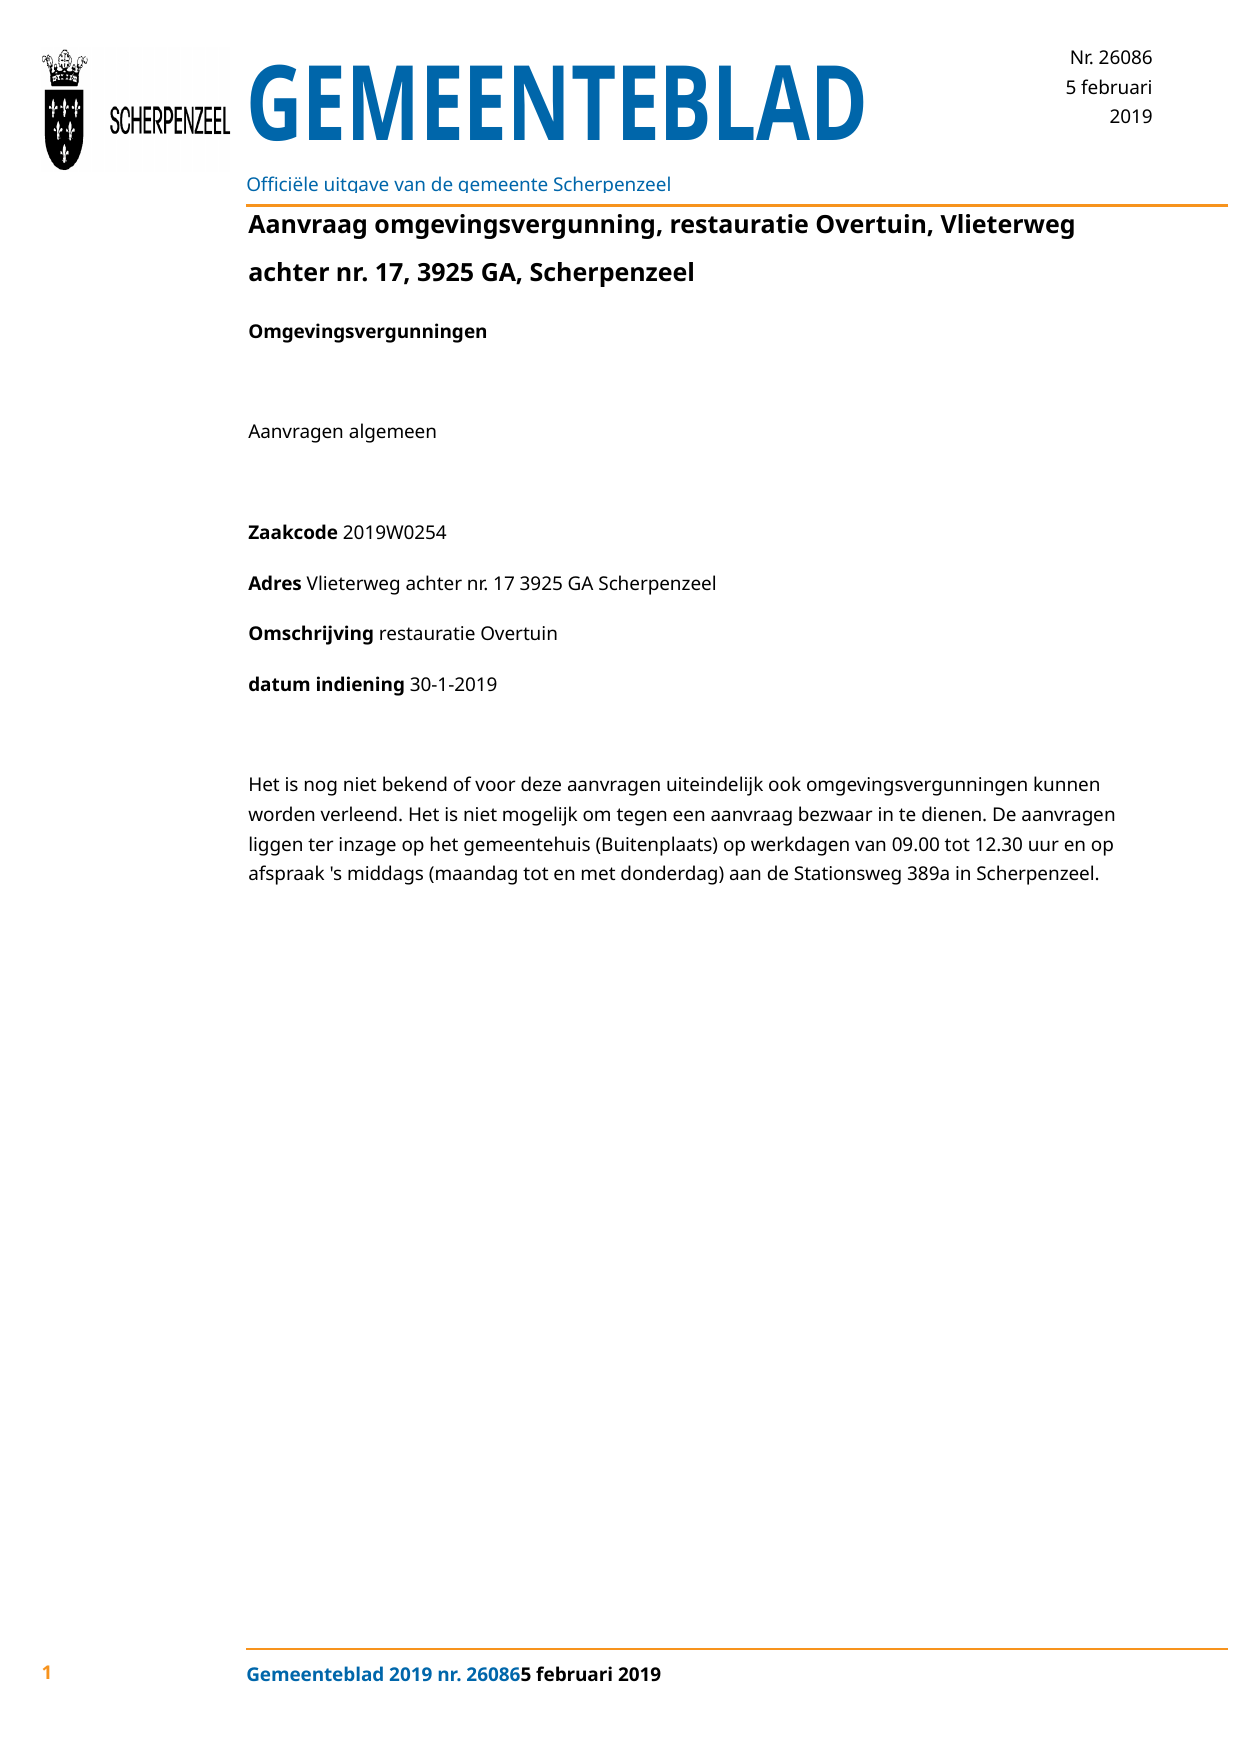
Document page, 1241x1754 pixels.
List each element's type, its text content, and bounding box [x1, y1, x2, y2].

text Zaakcode 2019W0254 [248, 519, 1152, 545]
text Omgevingsvergunningen [248, 318, 1152, 344]
text Aanvraag omgevingsvergunning, restauratie Overtuin, Vlieterweg achter nr. 17, 3925 GA, Scherpenzeel [248, 207, 1152, 288]
picture [41, 47, 231, 172]
text Omschrijving restauratie Overtuin [248, 620, 1152, 646]
text Het is nog niet bekend of voor deze aanvragen uiteindelijk ook omgevingsvergunningen kunnen worden verleend. Het is niet mogelijk om tegen een aanvraag bezwaar in te dienen. De aanvragen liggen ter inzage op het gemeentehuis (Buitenplaats) op werkdagen van 09.00 tot 12.30 uur en op afspraak 's middags (maandag tot en met donderdag) aan de Stationsweg 389a in Scherpenzeel. [248, 772, 1152, 886]
text Adres Vlieterweg achter nr. 17 3925 GA Scherpenzeel [248, 570, 1152, 596]
text datum indiening 30-1-2019 [248, 671, 1152, 697]
text Aanvragen algemeen [248, 419, 1152, 444]
